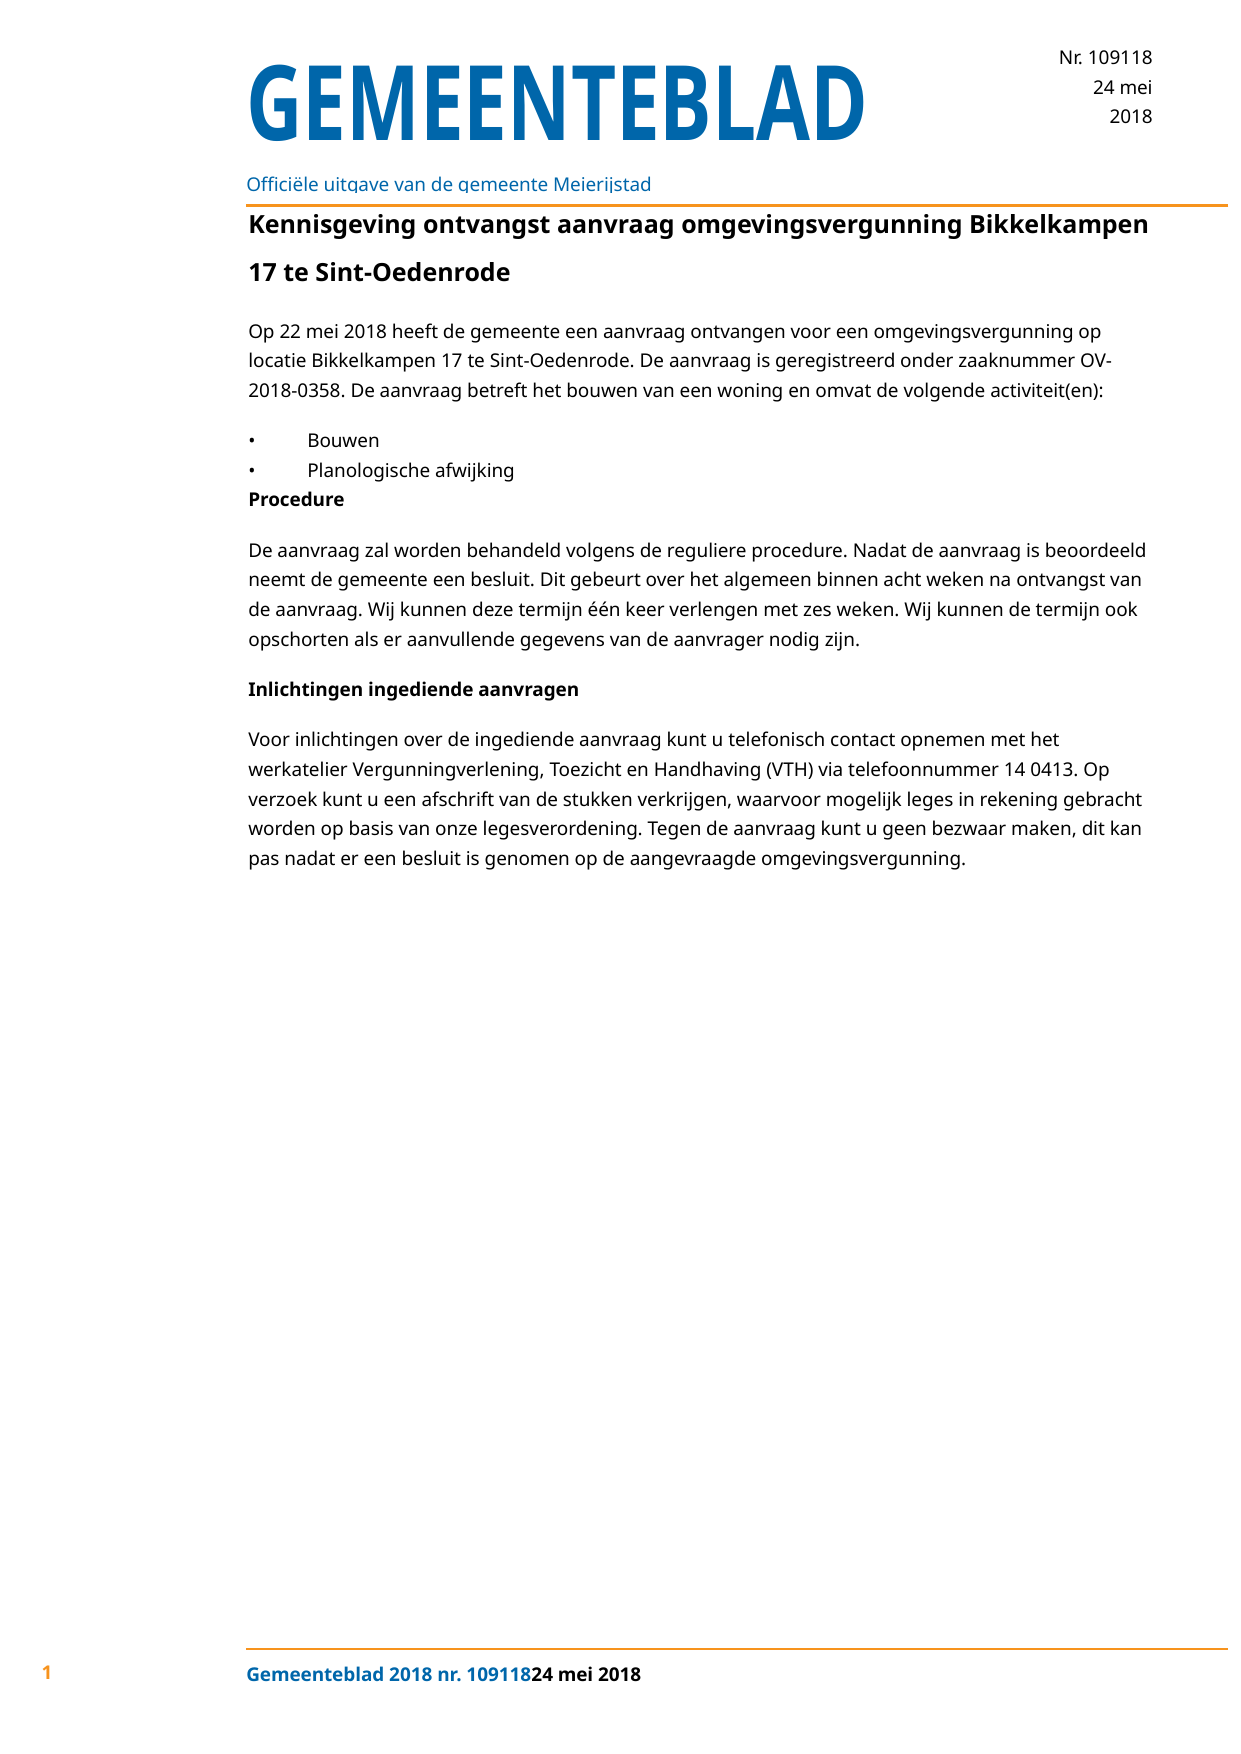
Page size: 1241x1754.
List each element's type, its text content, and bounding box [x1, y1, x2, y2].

list Planologische afwijking [248, 457, 1152, 483]
text Inlichtingen ingediende aanvragen [248, 676, 1152, 702]
picture [41, 47, 231, 172]
text De aanvraag zal worden behandeld volgens de reguliere procedure. Nadat de aanvraag is beoordeeld neemt de gemeente een besluit. Dit gebeurt over het algemeen binnen acht weken na ontvangst van de aanvraag. Wij kunnen deze termijn één keer verlengen met zes weken. Wij kunnen de termijn ook opschorten als er aanvullende gegevens van de aanvrager nodig zijn. [248, 537, 1152, 652]
text Op 22 mei 2018 heeft de gemeente een aanvraag ontvangen voor een omgevingsvergunning op locatie Bikkelkampen 17 te Sint-Oedenrode. De aanvraag is geregistreerd onder zaaknummer OV-2018-0358. De aanvraag betreft het bouwen van een woning en omvat de volgende activiteit(en): [248, 318, 1152, 403]
list Bouwen [248, 427, 1152, 453]
text Voor inlichtingen over de ingediende aanvraag kunt u telefonisch contact opnemen met het werkatelier Vergunningverlening, Toezicht en Handhaving (VTH) via telefoonnummer 14 0413. Op verzoek kunt u een afschrift van de stukken verkrijgen, waarvoor mogelijk leges in rekening gebracht worden op basis van onze legesverordening. Tegen de aanvraag kunt u geen bezwaar maken, dit kan pas nadat er een besluit is genomen op de aangevraagde omgevingsvergunning. [248, 727, 1152, 871]
text Procedure [248, 487, 1152, 512]
text Kennisgeving ontvangst aanvraag omgevingsvergunning Bikkelkampen 17 te Sint-Oedenrode [248, 207, 1152, 288]
